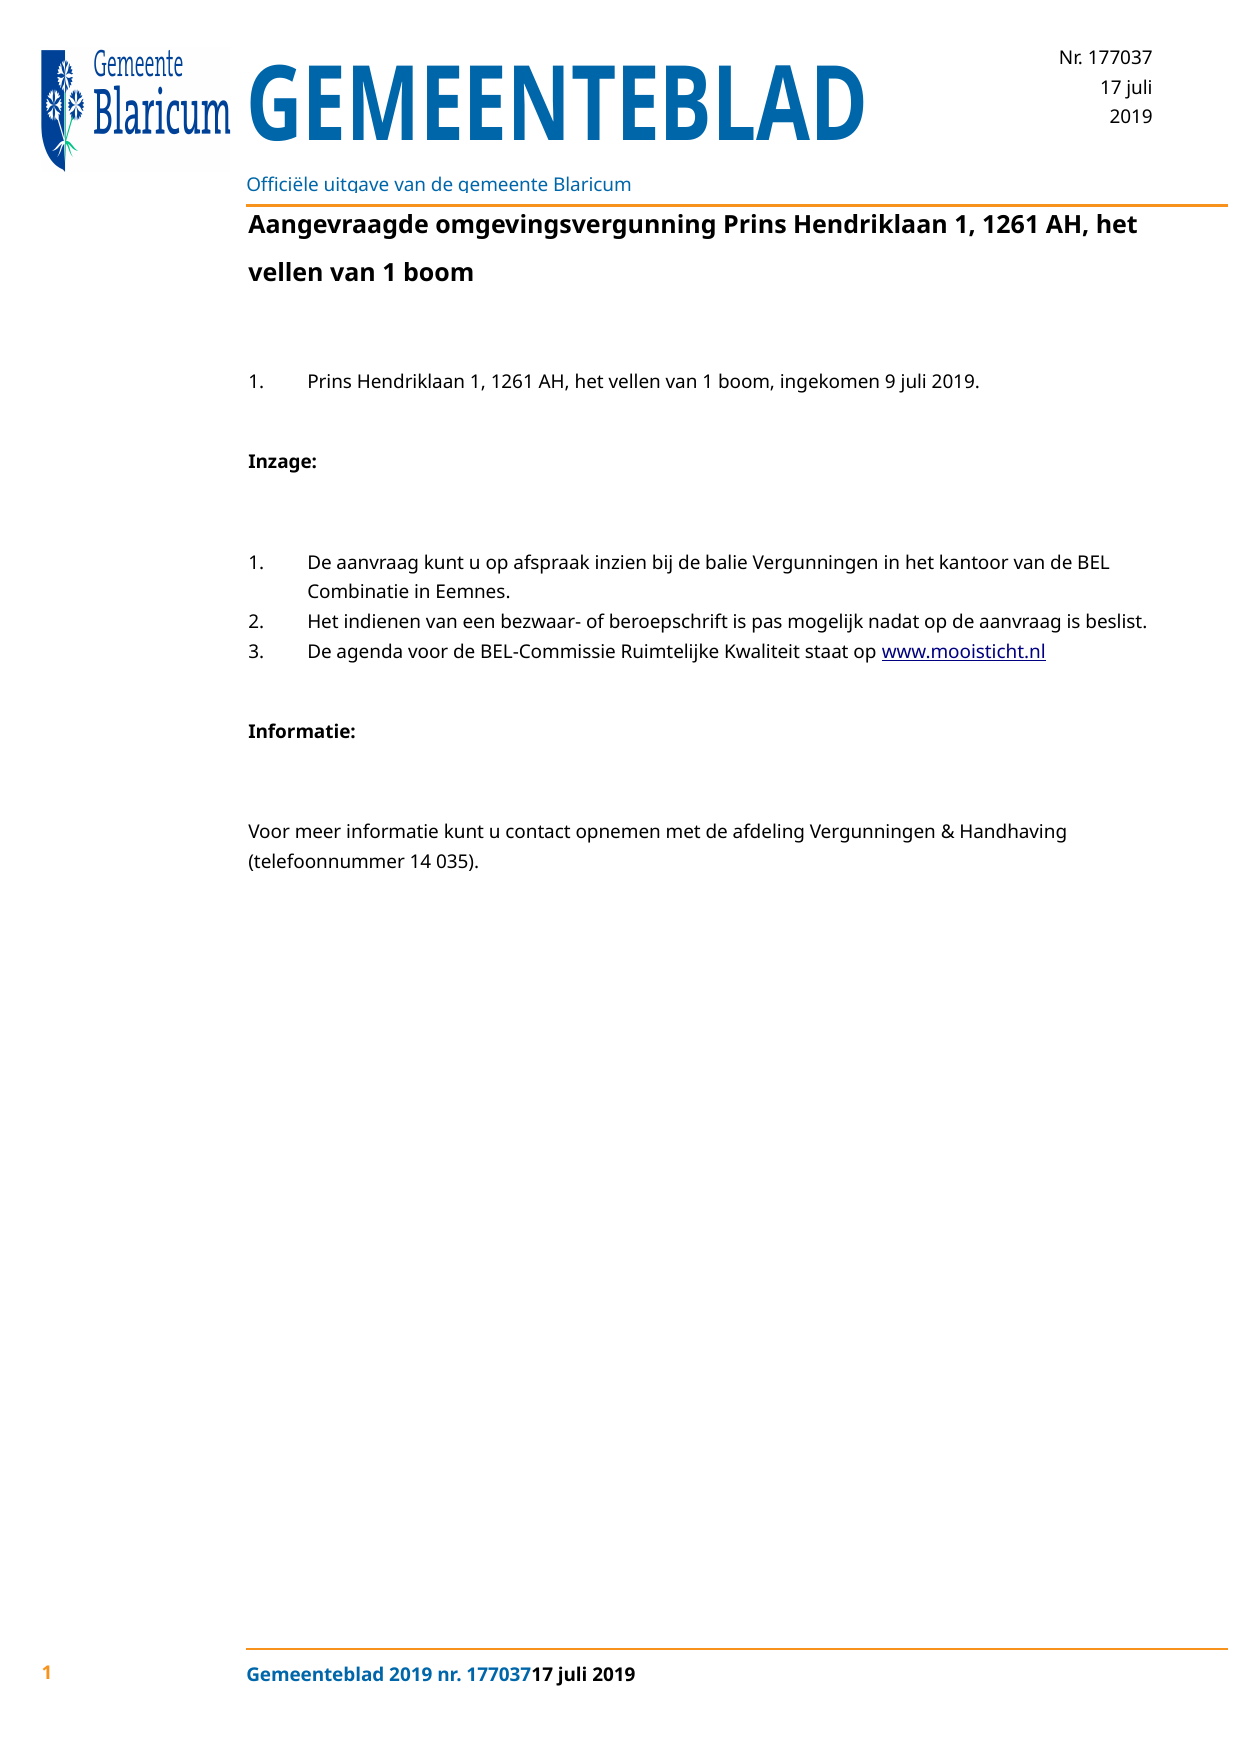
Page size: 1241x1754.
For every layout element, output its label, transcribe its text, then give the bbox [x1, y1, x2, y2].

picture [41, 47, 231, 172]
list De agenda voor de BEL-Commissie Ruimtelijke Kwaliteit staat op www.mooisticht.nl [248, 638, 1152, 664]
text Voor meer informatie kunt u contact opnemen met de afdeling Vergunningen & Handhaving (telefoonnummer 14 035). [248, 819, 1152, 874]
text Inzage: [248, 448, 1152, 474]
list Prins Hendriklaan 1, 1261 AH, het vellen van 1 boom, ingekomen 9 juli 2019. [248, 368, 1152, 394]
text Informatie: [248, 718, 1152, 744]
list Het indienen van een bezwaar- of beroepschrift is pas mogelijk nadat op de aanvraag is beslist. [248, 608, 1152, 634]
list De aanvraag kunt u op afspraak inzien bij de balie Vergunningen in het kantoor van de BEL Combinatie in Eemnes. [248, 549, 1152, 604]
text Aangevraagde omgevingsvergunning Prins Hendriklaan 1, 1261 AH, het vellen van 1 boom [248, 207, 1152, 288]
